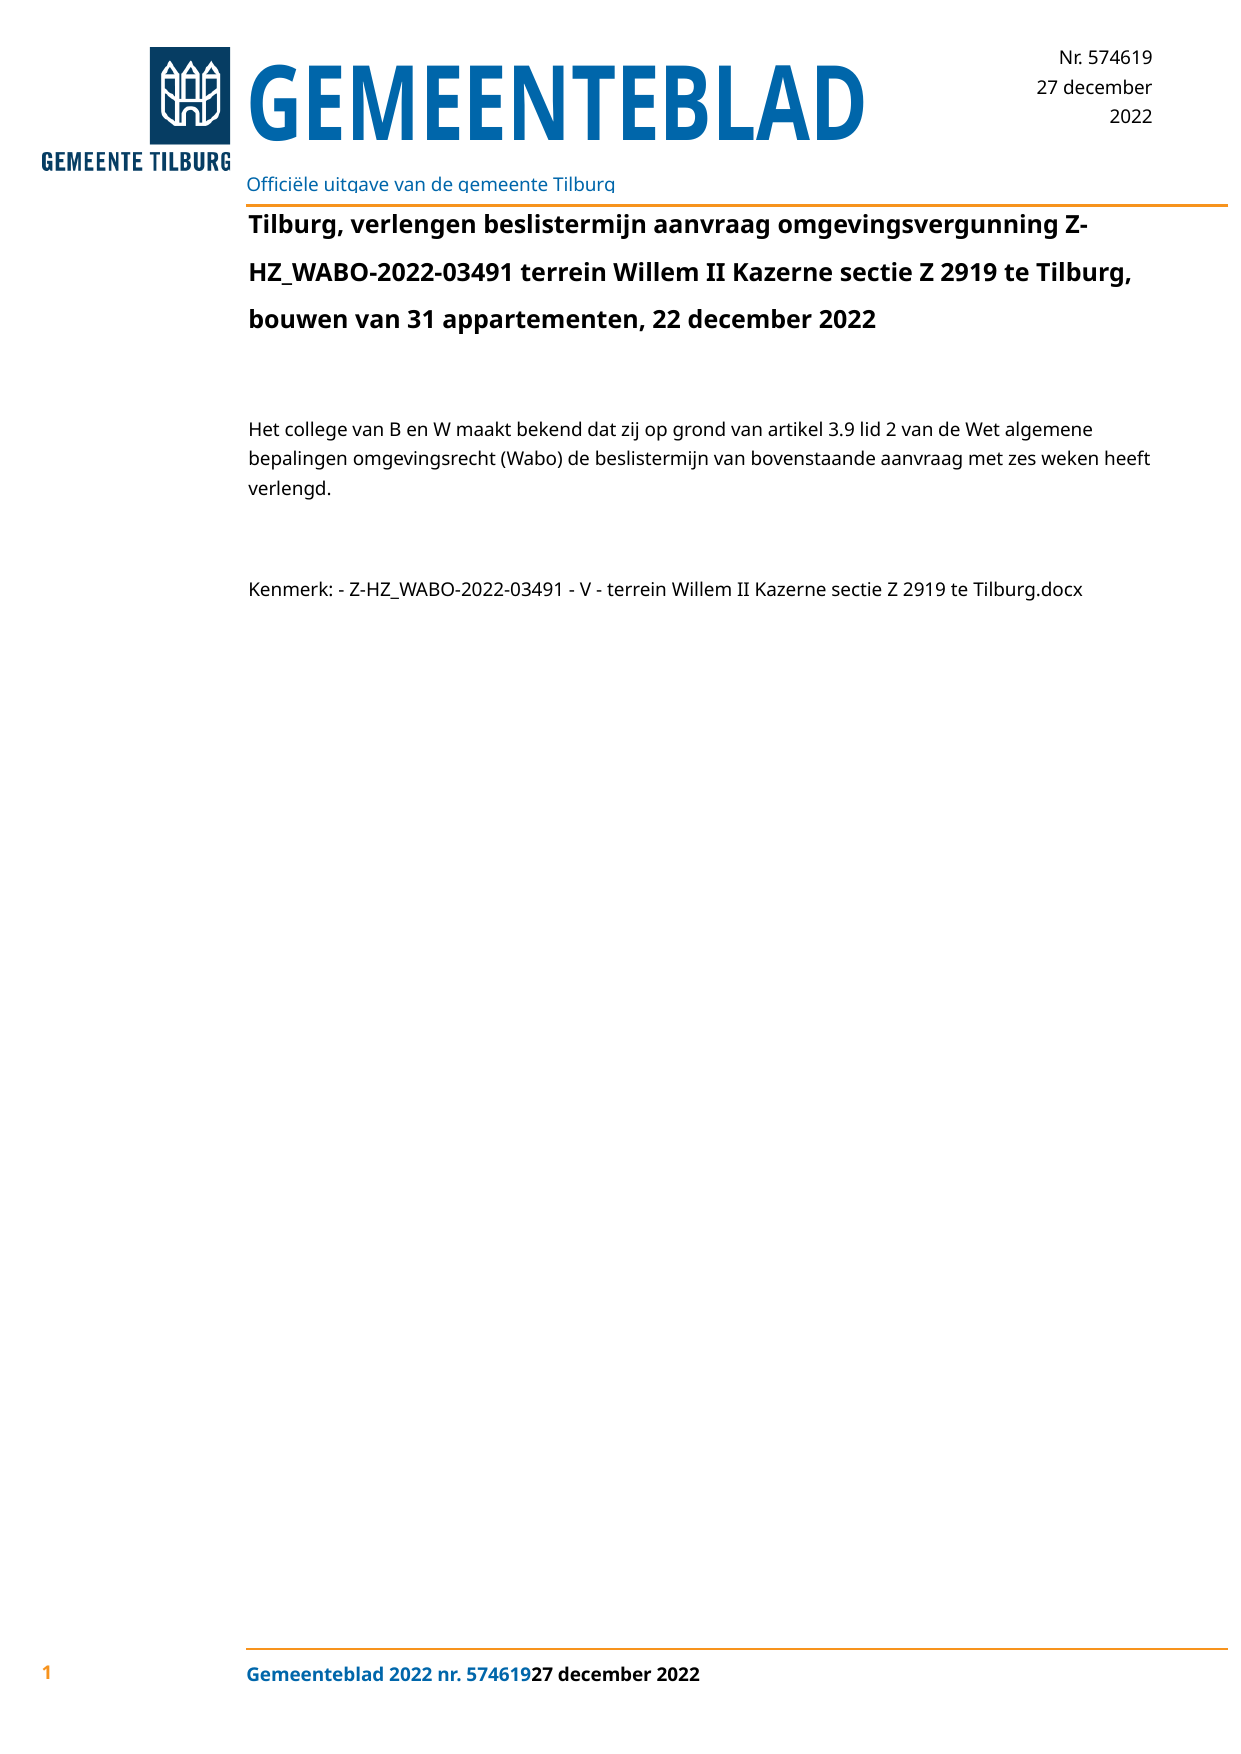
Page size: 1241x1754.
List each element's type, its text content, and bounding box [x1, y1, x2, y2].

text Kenmerk: - Z-HZ_WABO-2022-03491 - V - terrein Willem II Kazerne sectie Z 2919 te Tilburg.docx [248, 576, 1152, 602]
text Tilburg, verlengen beslistermijn aanvraag omgevingsvergunning Z-HZ_WABO-2022-03491 terrein Willem II Kazerne sectie Z 2919 te Tilburg, bouwen van 31 appartementen, 22 december 2022 [248, 207, 1152, 336]
picture [41, 47, 231, 172]
text Het college van B en W maakt bekend dat zij op grond van artikel 3.9 lid 2 van de Wet algemene bepalingen omgevingsrecht (Wabo) de beslistermijn van bovenstaande aanvraag met zes weken heeft verlengd. [248, 416, 1152, 501]
